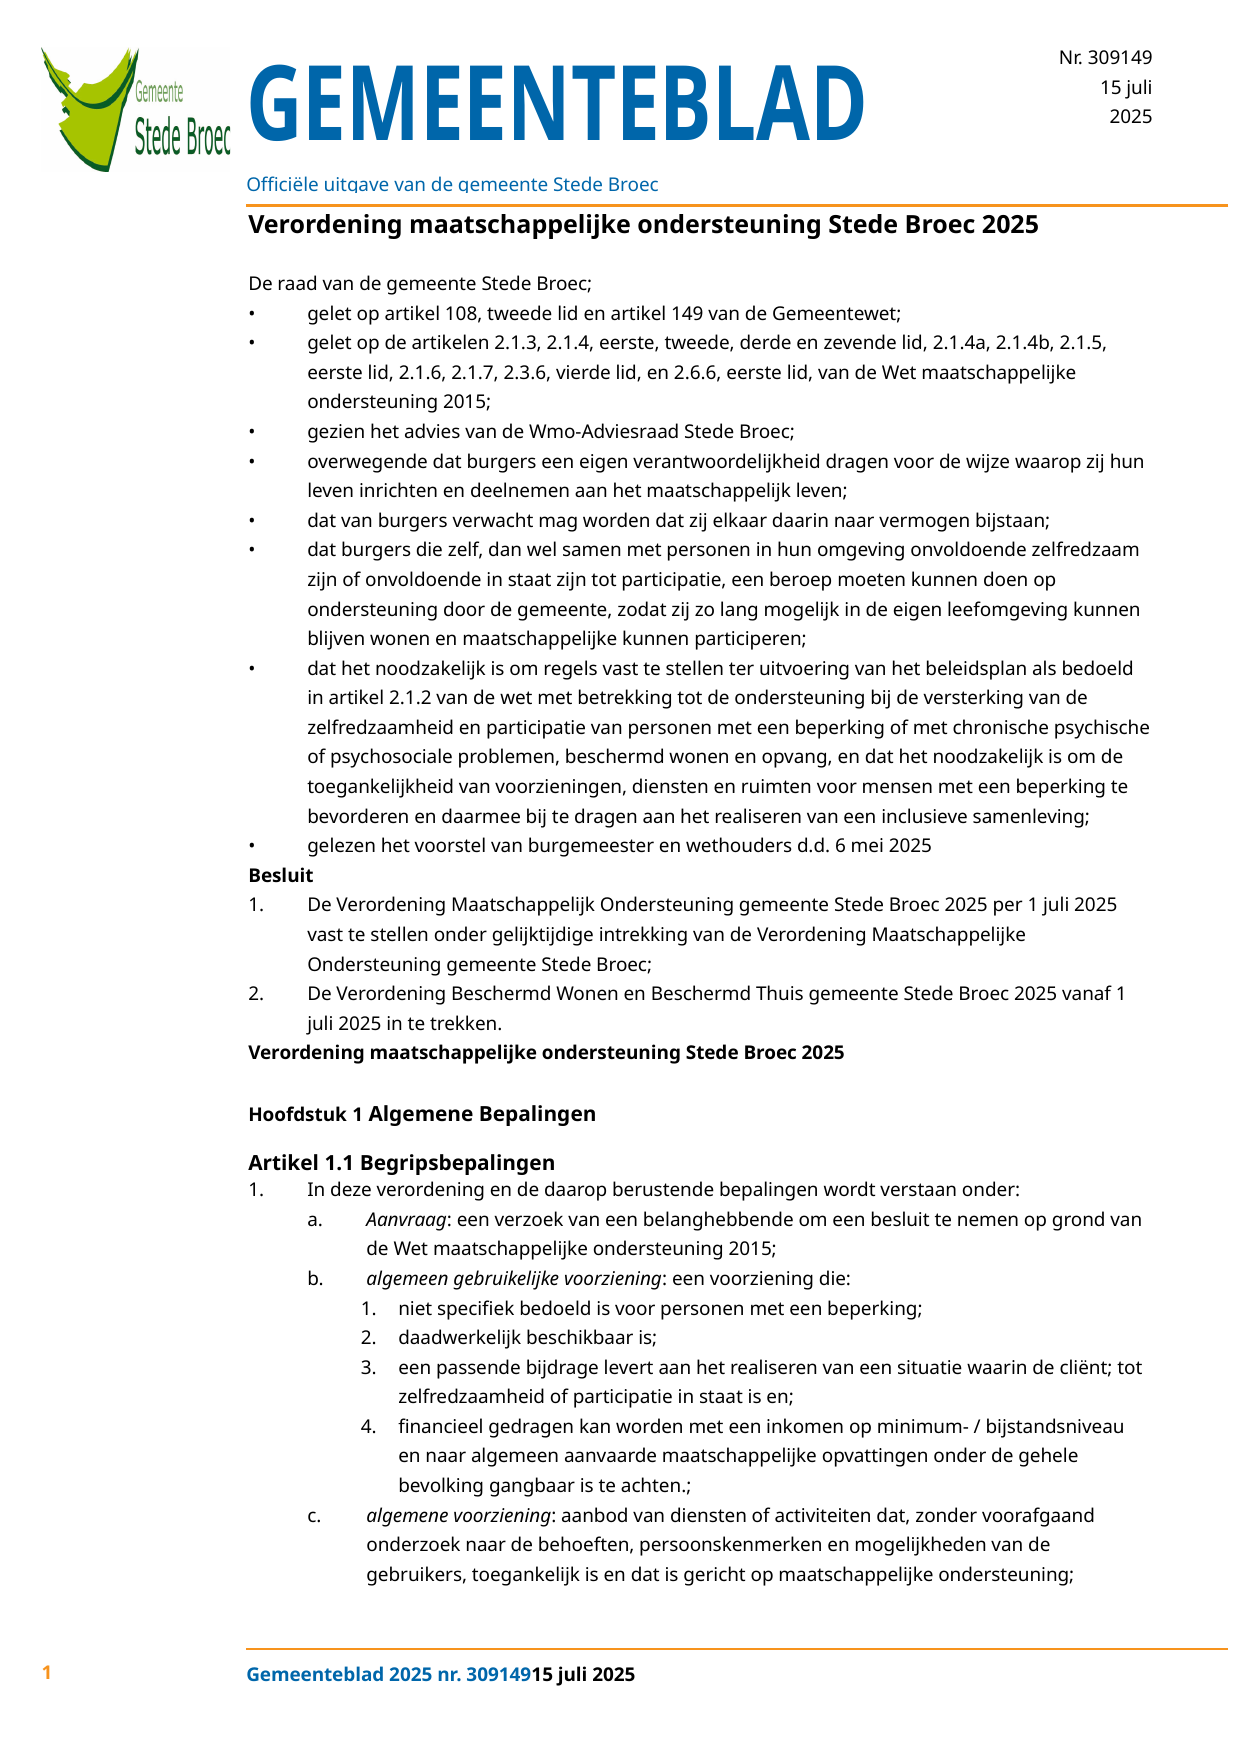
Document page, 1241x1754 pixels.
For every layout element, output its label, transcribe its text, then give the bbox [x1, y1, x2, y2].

list Aanvraag: een verzoek van een belanghebbende om een besluit te nemen op grond van de Wet maatschappelijke ondersteuning 2015; [307, 1206, 1152, 1261]
list De Verordening Maatschappelijk Ondersteuning gemeente Stede Broec 2025 per 1 juli 2025 vast te stellen onder gelijktijdige intrekking van de Verordening Maatschappelijke Ondersteuning gemeente Stede Broec; [248, 892, 1152, 976]
list De Verordening Beschermd Wonen en Beschermd Thuis gemeente Stede Broec 2025 vanaf 1 juli 2025 in te trekken. [248, 980, 1152, 1036]
picture [41, 47, 231, 172]
list een passende bijdrage levert aan het realiseren van een situatie waarin de cliënt; tot zelfredzaamheid of participatie in staat is en; [361, 1354, 1152, 1409]
text Besluit [248, 862, 1152, 888]
list dat burgers die zelf, dan wel samen met personen in hun omgeving onvoldoende zelfredzaam zijn of onvoldoende in staat zijn tot participatie, een beroep moeten kunnen doen op ondersteuning door de gemeente, zodat zij zo lang mogelijk in de eigen leefomgeving kunnen blijven wonen en maatschappelijke kunnen participeren; [248, 537, 1152, 651]
text De raad van de gemeente Stede Broec; [248, 270, 1152, 296]
text Hoofdstuk 1 Algemene Bepalingen [248, 1099, 1152, 1127]
list In deze verordening en de daarop berustende bepalingen wordt verstaan onder: [248, 1176, 1152, 1202]
list financieel gedragen kan worden met een inkomen op minimum- / bijstandsniveau en naar algemeen aanvaarde maatschappelijke opvattingen onder de gehele bevolking gangbaar is te achten.; [361, 1413, 1152, 1498]
list niet specifiek bedoeld is voor personen met een beperking; [361, 1295, 1152, 1320]
list overwegende dat burgers een eigen verantwoordelijkheid dragen voor de wijze waarop zij hun leven inrichten en deelnemen aan het maatschappelijk leven; [248, 448, 1152, 503]
text Artikel 1.1 Begripsbepalingen [248, 1148, 1152, 1176]
list dat van burgers verwacht mag worden dat zij elkaar daarin naar vermogen bijstaan; [248, 507, 1152, 533]
text Verordening maatschappelijke ondersteuning Stede Broec 2025 [248, 1039, 1152, 1065]
list gelet op de artikelen 2.1.3, 2.1.4, eerste, tweede, derde en zevende lid, 2.1.4a, 2.1.4b, 2.1.5, eerste lid, 2.1.6, 2.1.7, 2.3.6, vierde lid, en 2.6.6, eerste lid, van de Wet maatschappelijke ondersteuning 2015; [248, 329, 1152, 414]
list algemene voorziening: aanbod van diensten of activiteiten dat, zonder voorafgaand onderzoek naar de behoeften, persoonskenmerken en mogelijkheden van de gebruikers, toegankelijk is en dat is gericht op maatschappelijke ondersteuning; [307, 1502, 1152, 1587]
list gelet op artikel 108, tweede lid en artikel 149 van de Gemeentewet; [248, 300, 1152, 326]
list dat het noodzakelijk is om regels vast te stellen ter uitvoering van het beleidsplan als bedoeld in artikel 2.1.2 van de wet met betrekking tot de ondersteuning bij de versterking van de zelfredzaamheid en participatie van personen met een beperking of met chronische psychische of psychosociale problemen, beschermd wonen en opvang, en dat het noodzakelijk is om de toegankelijkheid van voorzieningen, diensten en ruimten voor mensen met een beperking te bevorderen en daarmee bij te dragen aan het realiseren van een inclusieve samenleving; [248, 655, 1152, 828]
list algemeen gebruikelijke voorziening: een voorziening die: [307, 1265, 1152, 1291]
list gezien het advies van de Wmo-Adviesraad Stede Broec; [248, 418, 1152, 444]
list gelezen het voorstel van burgemeester en wethouders d.d. 6 mei 2025 [248, 832, 1152, 858]
list daadwerkelijk beschikbaar is; [361, 1324, 1152, 1350]
text Verordening maatschappelijke ondersteuning Stede Broec 2025 [248, 207, 1152, 241]
